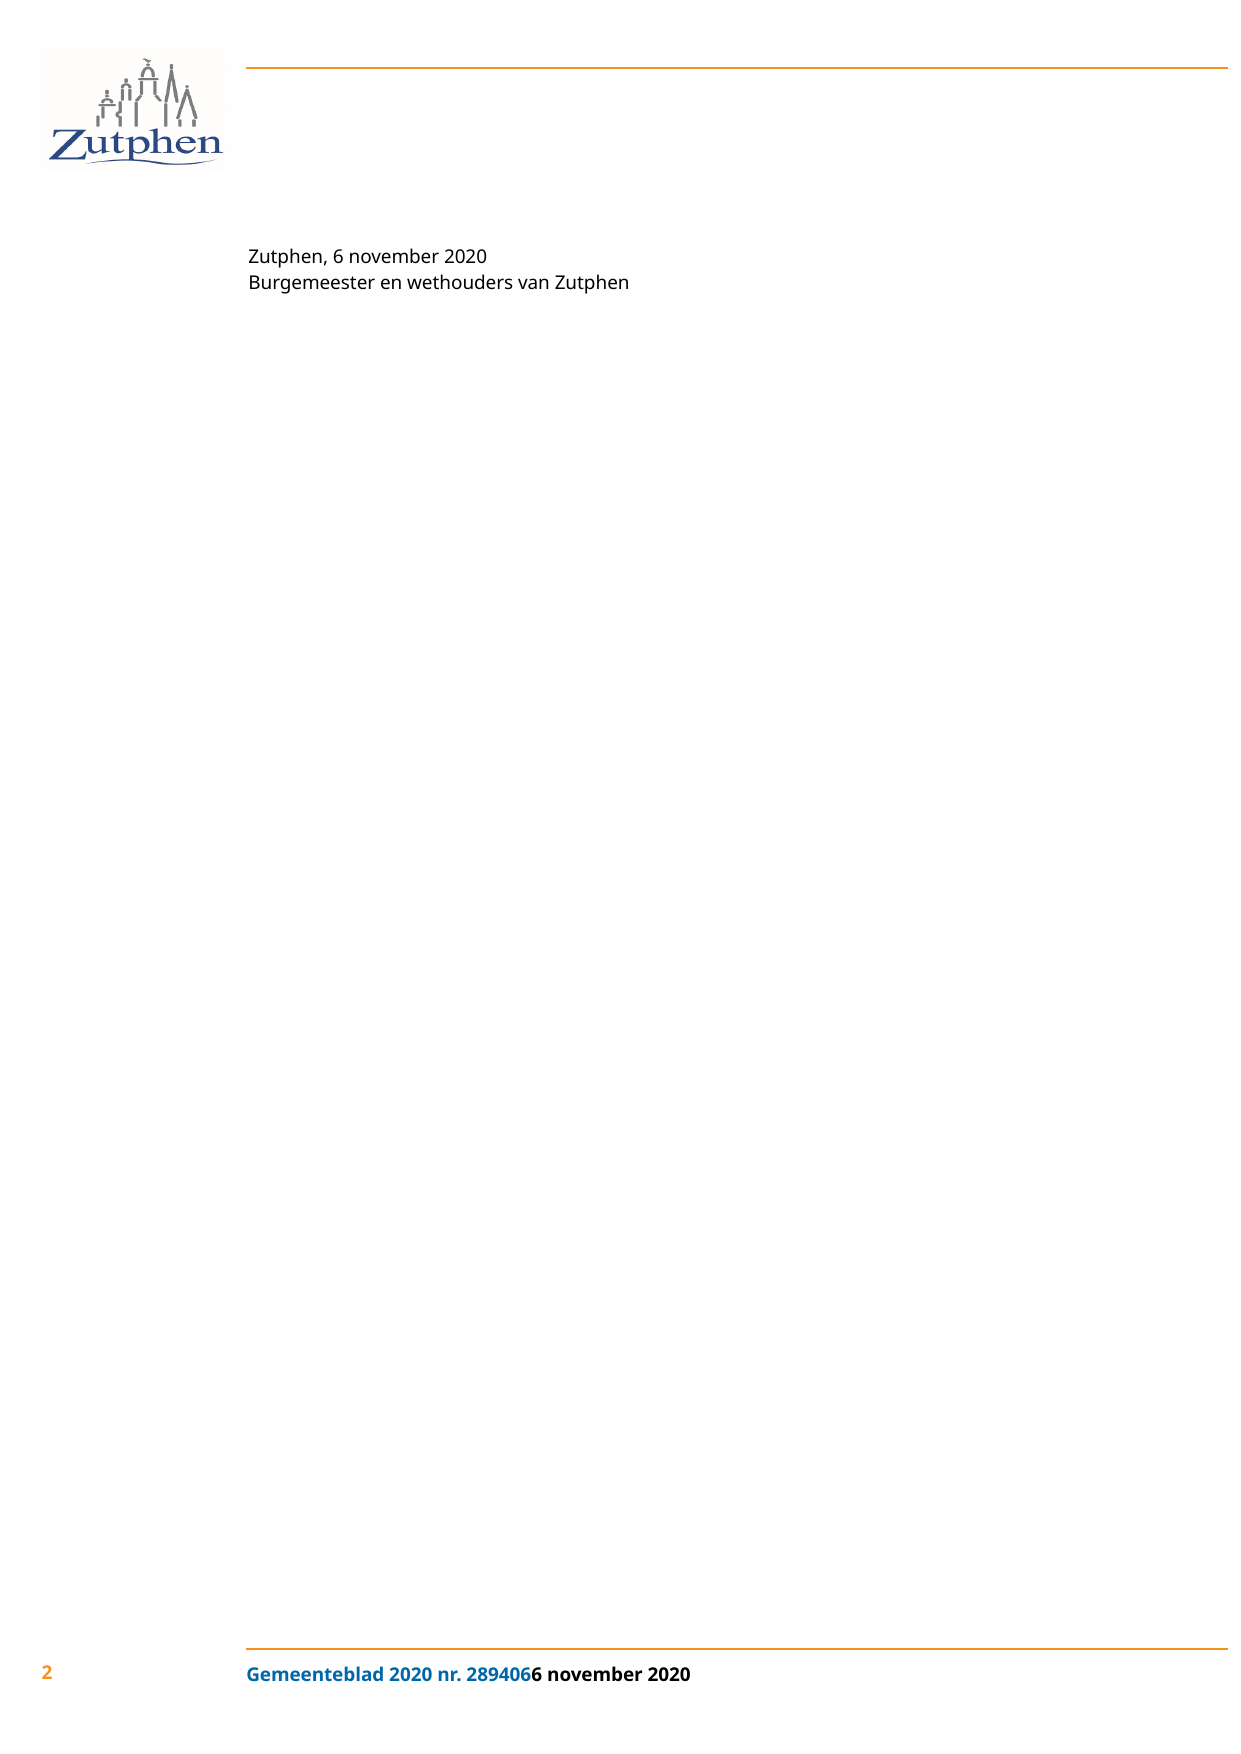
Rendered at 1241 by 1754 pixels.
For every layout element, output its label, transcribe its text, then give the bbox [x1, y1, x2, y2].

picture [41, 47, 231, 172]
text Zutphen, 6 november 2020 [248, 243, 1152, 269]
text Burgemeester en wethouders van Zutphen [248, 269, 1152, 295]
